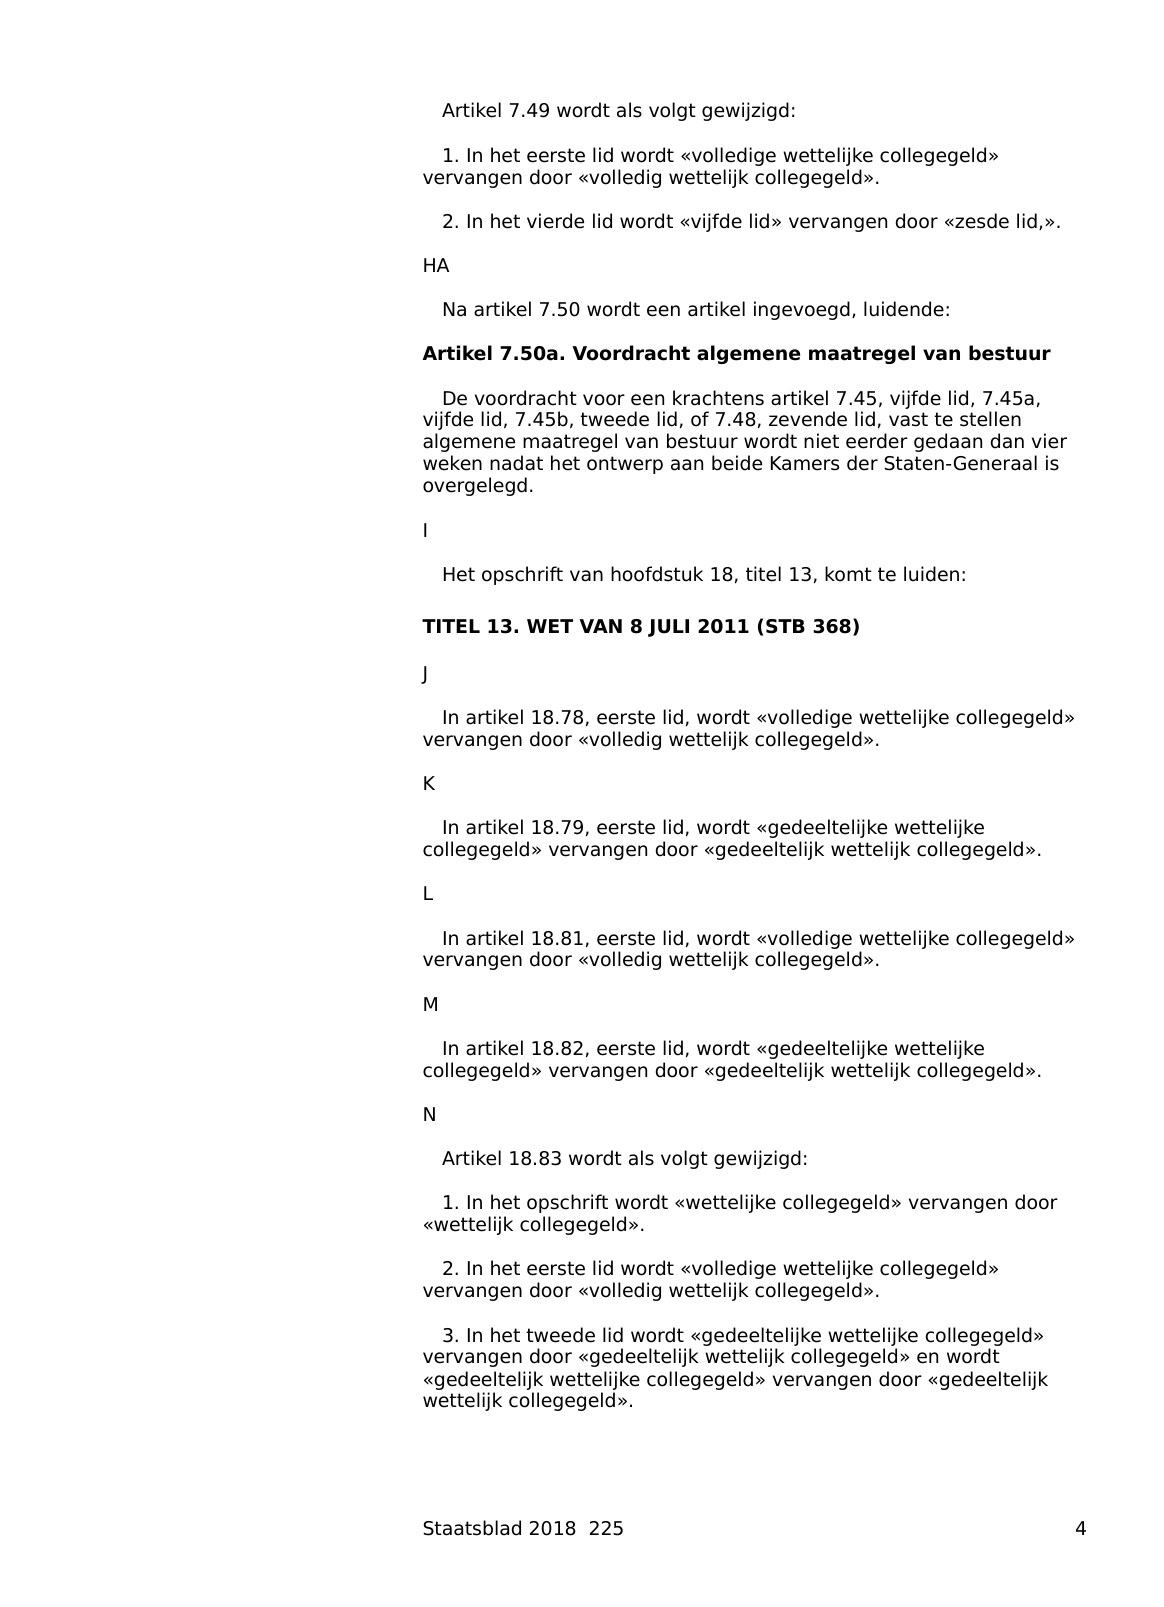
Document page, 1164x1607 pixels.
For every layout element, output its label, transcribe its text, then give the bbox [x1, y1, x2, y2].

text L [422, 883, 1087, 905]
text In artikel 18.79, eerste lid, wordt «gedeeltelijke wettelijke collegegeld» vervangen door «gedeeltelijk wettelijk collegegeld». [422, 817, 1087, 861]
subtitle TITEL 13. WET VAN 8 JULI 2011 (STB 368) [422, 616, 1087, 638]
text 1. In het opschrift wordt «wettelijke collegegeld» vervangen door «wettelijk collegegeld». [422, 1192, 1087, 1236]
text Het opschrift van hoofdstuk 18, titel 13, komt te luiden: [422, 564, 1087, 586]
text J [422, 663, 1087, 684]
text Artikel 18.83 wordt als volgt gewijzigd: [422, 1148, 1087, 1170]
text 2. In het eerste lid wordt «volledige wettelijke collegegeld» vervangen door «volledig wettelijk collegegeld». [422, 1258, 1087, 1302]
text M [422, 993, 1087, 1016]
text K [422, 773, 1087, 795]
text In artikel 18.78, eerste lid, wordt «volledige wettelijke collegegeld» vervangen door «volledig wettelijk collegegeld». [422, 707, 1087, 751]
text HA [422, 255, 1087, 277]
text 2. In het vierde lid wordt «vijfde lid» vervangen door «zesde lid,». [422, 211, 1087, 233]
text De voordracht voor een krachtens artikel 7.45, vijfde lid, 7.45a, vijfde lid, 7.45b, tweede lid, of 7.48, zevende lid, vast te stellen algemene maatregel van bestuur wordt niet eerder gedaan dan vier weken nadat het ontwerp aan beide Kamers der Staten-Generaal is overgelegd. [422, 387, 1087, 497]
text Na artikel 7.50 wordt een artikel ingevoegd, luidende: [422, 299, 1087, 321]
text N [422, 1104, 1087, 1126]
text 3. In het tweede lid wordt «gedeeltelijke wettelijke collegegeld» vervangen door «gedeeltelijk wettelijk collegegeld» en wordt «gedeeltelijk wettelijke collegegeld» vervangen door «gedeeltelijk wettelijk collegegeld». [422, 1324, 1087, 1412]
subtitle Artikel 7.50a. Voordracht algemene maatregel van bestuur [422, 343, 1087, 365]
text In artikel 18.82, eerste lid, wordt «gedeeltelijke wettelijke collegegeld» vervangen door «gedeeltelijk wettelijk collegegeld». [422, 1038, 1087, 1082]
text In artikel 18.81, eerste lid, wordt «volledige wettelijke collegegeld» vervangen door «volledig wettelijk collegegeld». [422, 927, 1087, 971]
text 1. In het eerste lid wordt «volledige wettelijke collegegeld» vervangen door «volledig wettelijk collegegeld». [422, 144, 1087, 188]
text I [422, 519, 1087, 541]
text Artikel 7.49 wordt als volgt gewijzigd: [422, 100, 1087, 122]
